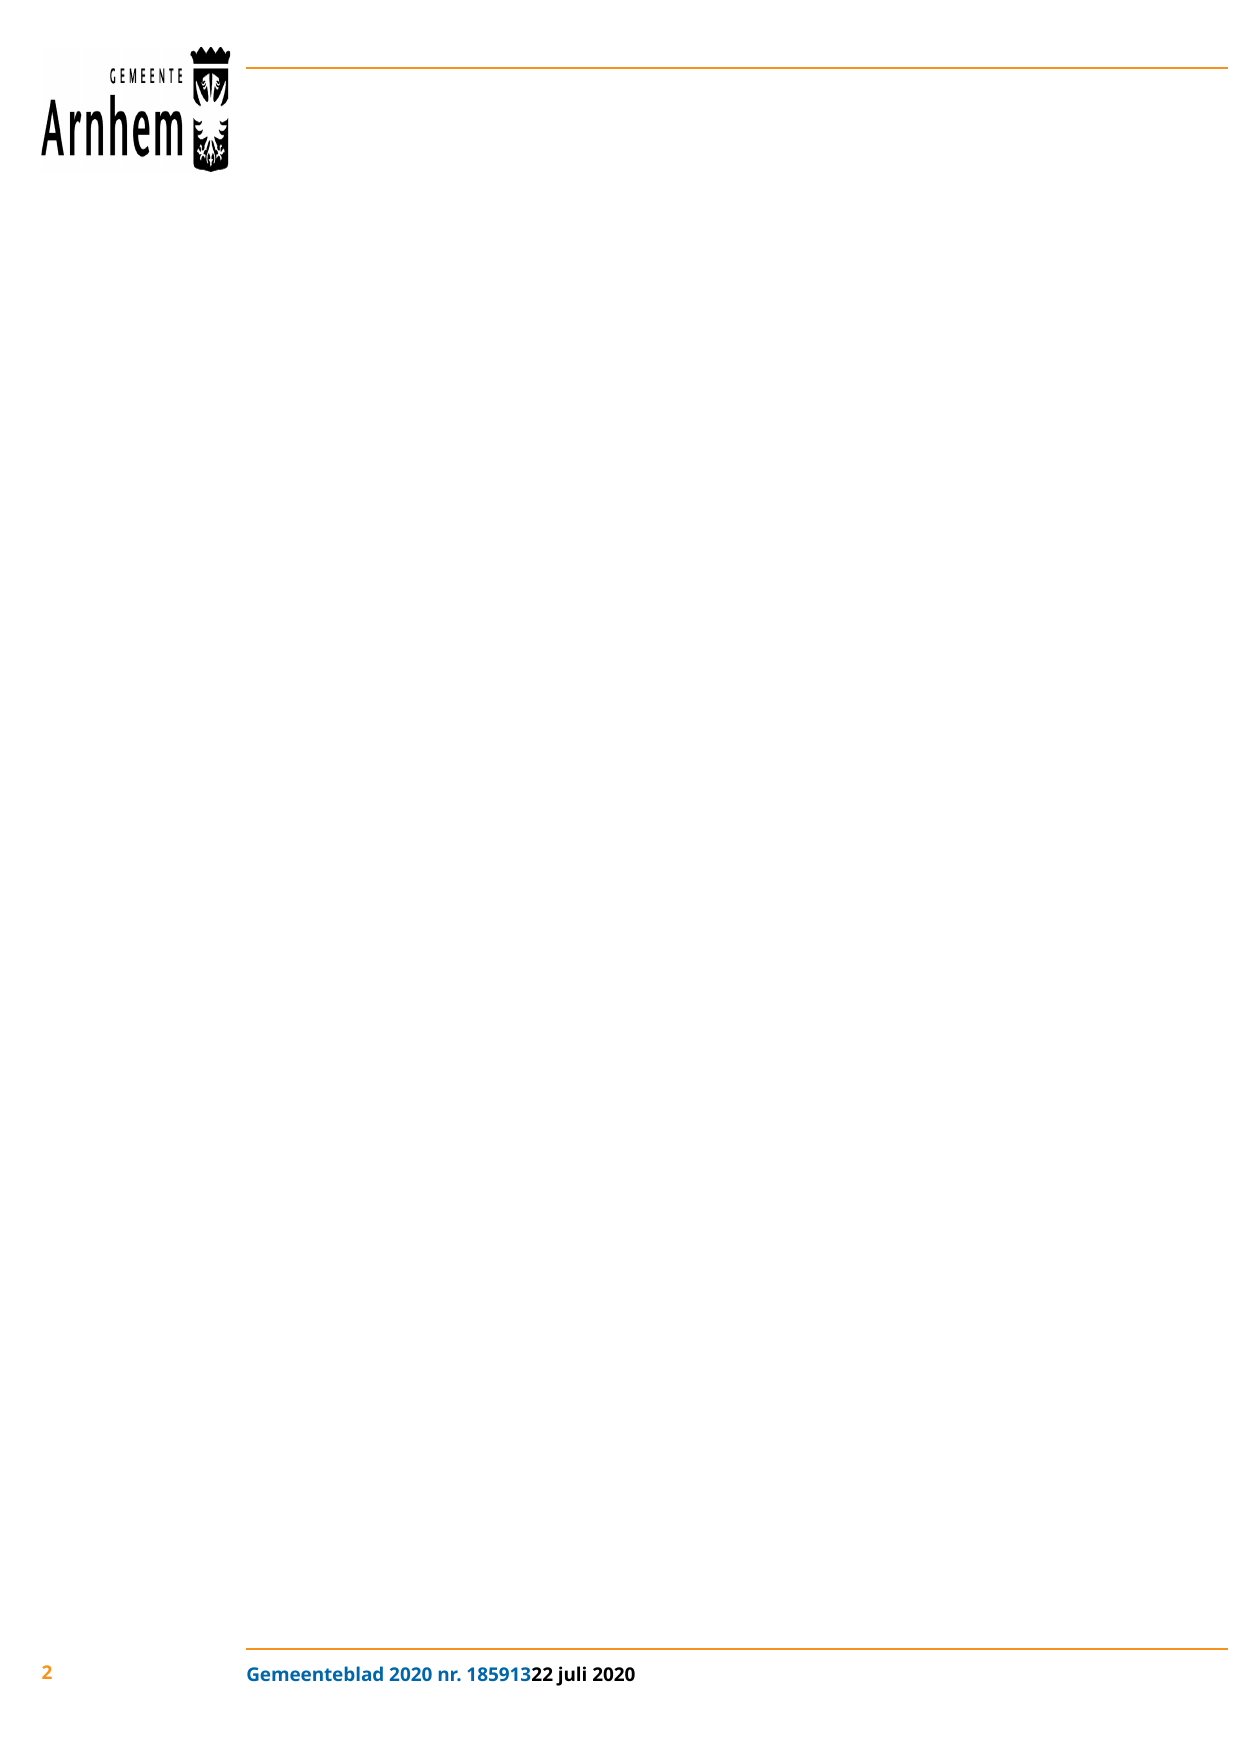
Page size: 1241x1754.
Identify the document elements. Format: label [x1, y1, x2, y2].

picture [41, 47, 231, 172]
